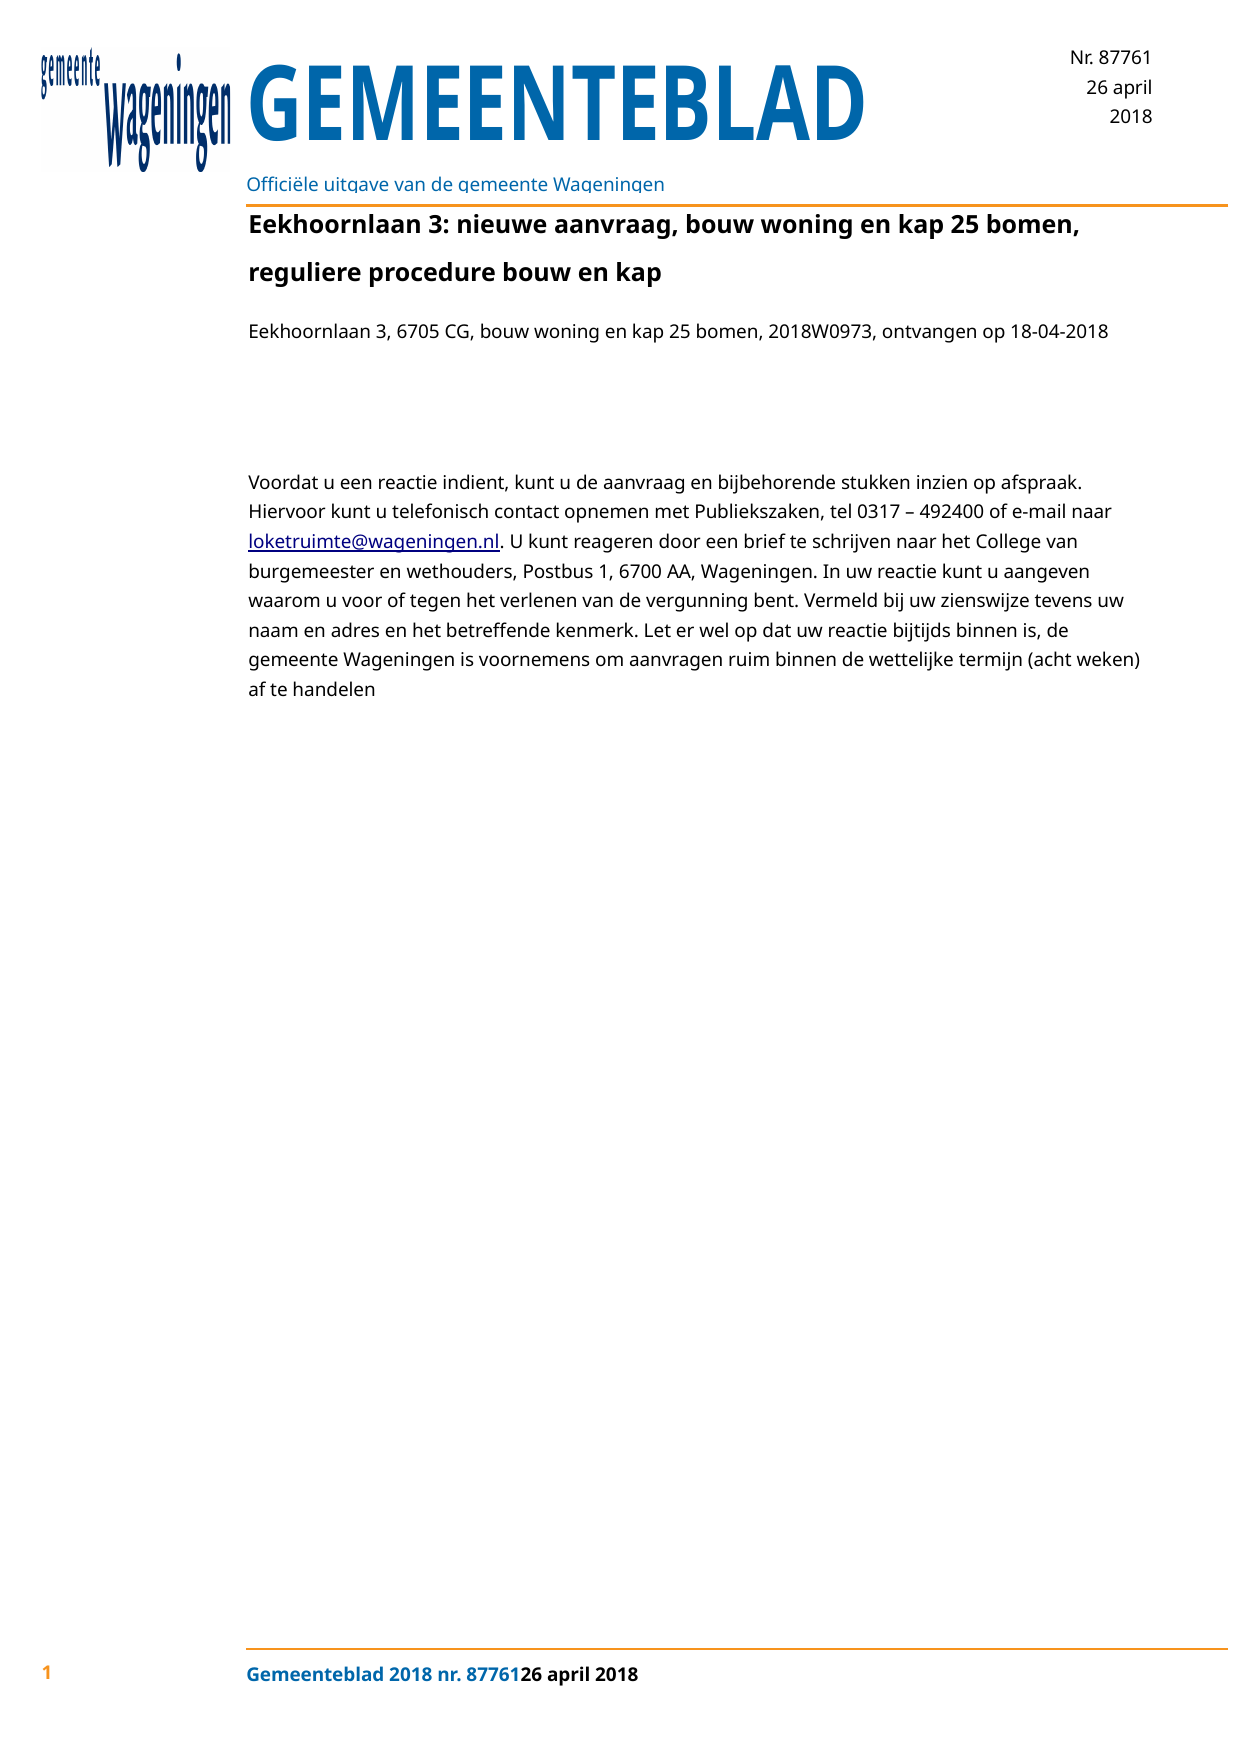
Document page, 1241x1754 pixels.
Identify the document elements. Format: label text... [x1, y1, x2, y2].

picture [41, 47, 231, 172]
text Eekhoornlaan 3, 6705 CG, bouw woning en kap 25 bomen, 2018W0973, ontvangen op 18-04-2018 [248, 318, 1152, 344]
text Voordat u een reactie indient, kunt u de aanvraag en bijbehorende stukken inzien op afspraak. Hiervoor kunt u telefonisch contact opnemen met Publiekszaken, tel 0317 – 492400 of e-mail naar loketruimte@wageningen.nl. U kunt reageren door een brief te schrijven naar het College van burgemeester en wethouders, Postbus 1, 6700 AA, Wageningen. In uw reactie kunt u aangeven waarom u voor of tegen het verlenen van de vergunning bent. Vermeld bij uw zienswijze tevens uw naam en adres en het betreffende kenmerk. Let er wel op dat uw reactie bijtijds binnen is, de gemeente Wageningen is voornemens om aanvragen ruim binnen de wettelijke termijn (acht weken) af te handelen [248, 469, 1152, 702]
text Eekhoornlaan 3: nieuwe aanvraag, bouw woning en kap 25 bomen, reguliere procedure bouw en kap [248, 207, 1152, 288]
